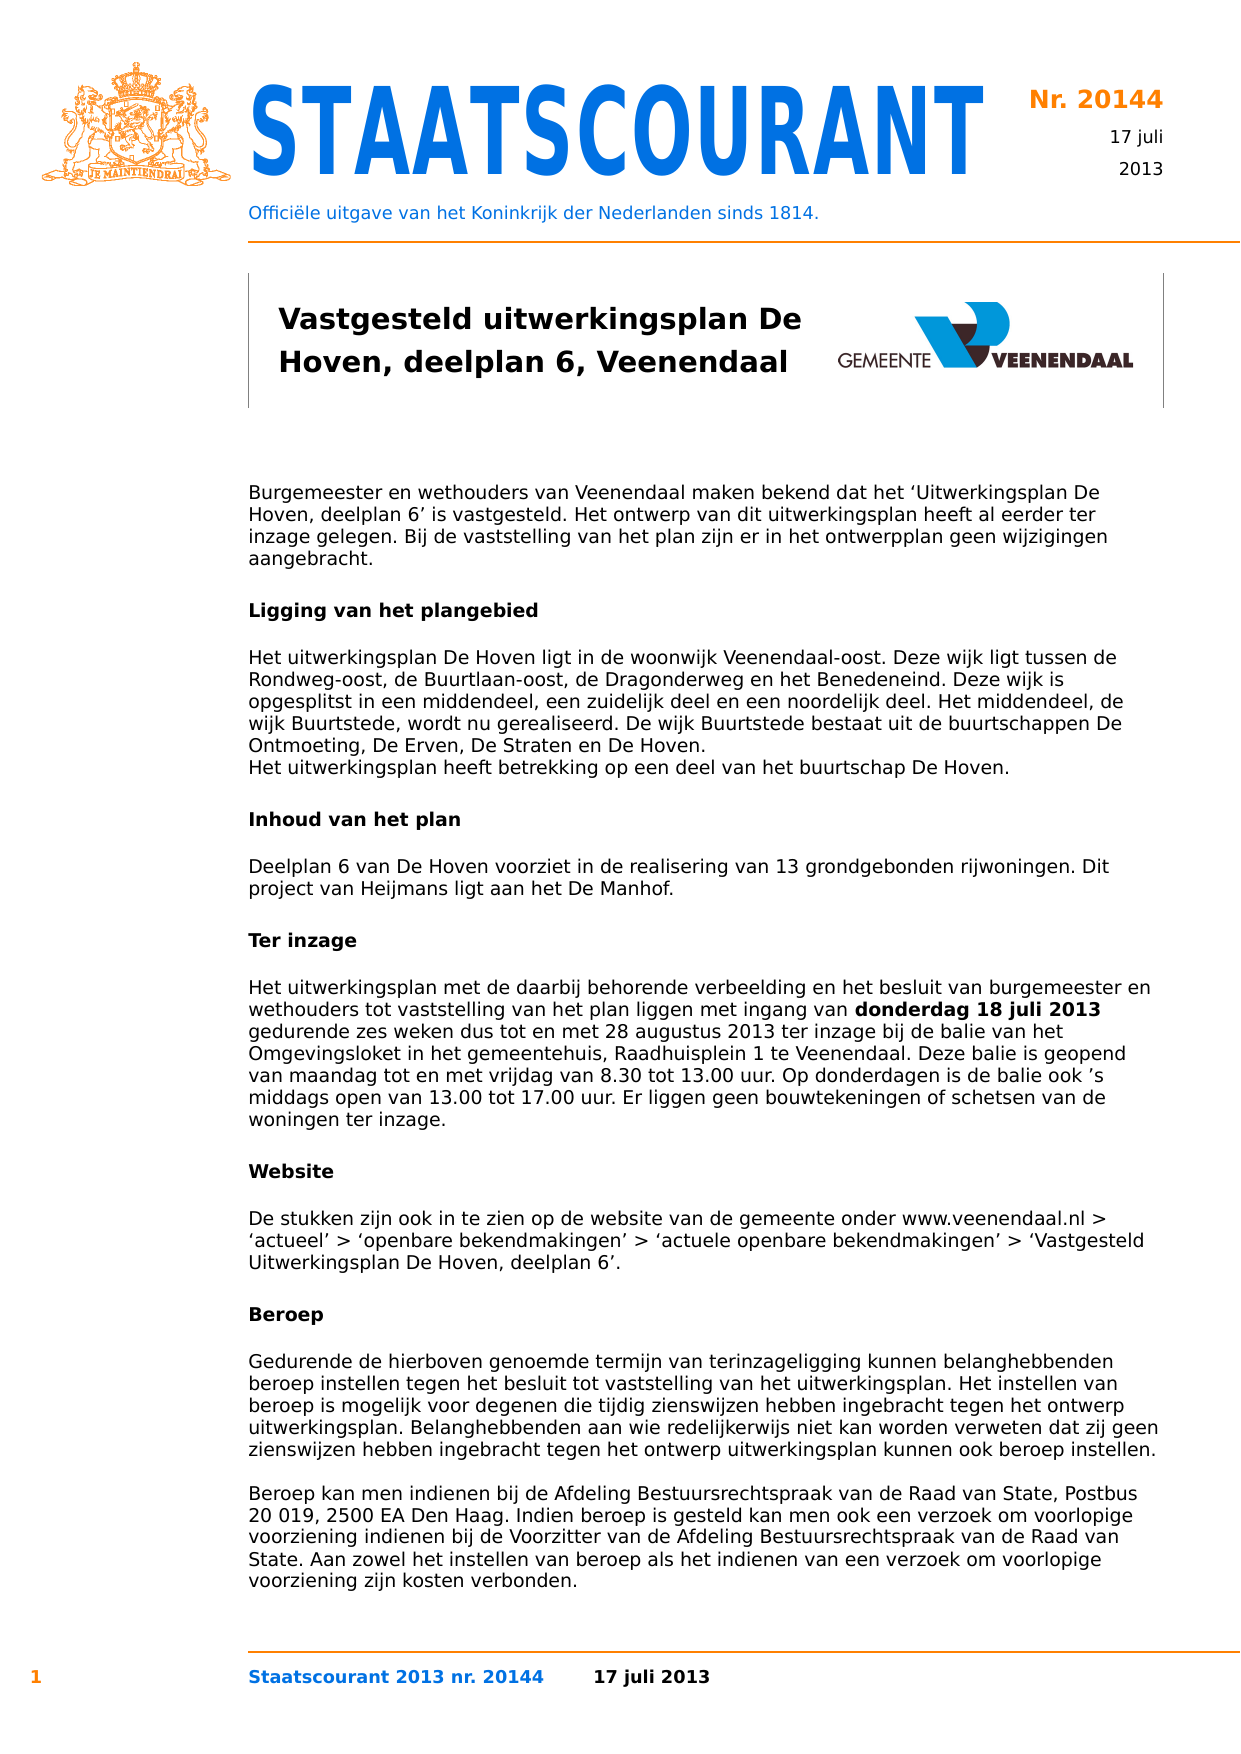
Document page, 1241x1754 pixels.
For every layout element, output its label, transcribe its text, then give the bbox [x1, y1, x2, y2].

text Deelplan 6 van De Hoven voorziet in de realisering van 13 grondgebonden rijwoningen. Dit project van Heijmans ligt aan het De Manhof. [248, 856, 1163, 900]
subtitle Website [248, 1161, 1163, 1183]
text Beroep kan men indienen bij de Afdeling Bestuursrechtspraak van de Raad van State, Postbus 20 019, 2500 EA Den Haag. Indien beroep is gesteld kan men ook een verzoek om voorlopige voorziening indienen bij de Voorzitter van de Afdeling Bestuursrechtspraak van de Raad van State. Aan zowel het instellen van beroep als het indienen van een verzoek om voorlopige voorziening zijn kosten verbonden. [248, 1482, 1163, 1592]
subtitle Inhoud van het plan [248, 809, 1163, 831]
text Het uitwerkingsplan De Hoven ligt in de woonwijk Veenendaal-oost. Deze wijk ligt tussen de Rondweg-oost, de Buurtlaan-oost, de Dragonderweg en het Benedeneind. Deze wijk is opgesplitst in een middendeel, een zuidelijk deel en een noordelijk deel. Het middendeel, de wijk Buurtstede, wordt nu gerealiseerd. De wijk Buurtstede bestaat uit de buurtschappen De Ontmoeting, De Erven, De Straten en De Hoven. [248, 647, 1163, 757]
text Het uitwerkingsplan met de daarbij behorende verbeelding en het besluit van burgemeester en wethouders tot vaststelling van het plan liggen met ingang van donderdag 18 juli 2013 gedurende zes weken dus tot en met 28 augustus 2013 ter inzage bij de balie van het Omgevingsloket in het gemeentehuis, Raadhuisplein 1 te Veenendaal. Deze balie is geopend van maandag tot en met vrijdag van 8.30 tot 13.00 uur. Op donderdagen is de balie ook ’s middags open van 13.00 tot 17.00 uur. Er liggen geen bouwtekeningen of schetsen van de woningen ter inzage. [248, 977, 1163, 1131]
text Gedurende de hierboven genoemde termijn van terinzageligging kunnen belanghebbenden beroep instellen tegen het besluit tot vaststelling van het uitwerkingsplan. Het instellen van beroep is mogelijk voor degenen die tijdig zienswijzen hebben ingebracht tegen het ontwerp uitwerkingsplan. Belanghebbenden aan wie redelijkerwijs niet kan worden verweten dat zij geen zienswijzen hebben ingebracht tegen het ontwerp uitwerkingsplan kunnen ook beroep instellen. [248, 1351, 1163, 1461]
table_cell Officiële uitgave van het Koninkrijk der Nederlanden sinds 1814. [248, 203, 1240, 241]
text Het uitwerkingsplan heeft betrekking op een deel van het buurtschap De Hoven. [248, 757, 1163, 779]
table_header Nr. 20144 [998, 62, 1240, 121]
subtitle Beroep [248, 1304, 1163, 1326]
picture [838, 302, 1134, 368]
subtitle Vastgesteld uitwerkingsplan De Hoven, deelplan 6, Veenendaal [249, 273, 1163, 408]
subtitle Ter inzage [248, 930, 1163, 952]
picture [41, 62, 231, 186]
table_header [25, 62, 248, 241]
table_header STAATSCOURANT [248, 62, 998, 203]
table_cell 2013 [998, 153, 1240, 203]
subtitle Ligging van het plangebied [248, 600, 1163, 622]
table_cell 17 juli [998, 121, 1240, 153]
text Burgemeester en wethouders van Veenendaal maken bekend dat het ‘Uitwerkingsplan De Hoven, deelplan 6’ is vastgesteld. Het ontwerp van dit uitwerkingsplan heeft al eerder ter inzage gelegen. Bij de vaststelling van het plan zijn er in het ontwerpplan geen wijzigingen aangebracht. [248, 482, 1163, 570]
text De stukken zijn ook in te zien op de website van de gemeente onder www.veenendaal.nl > ‘actueel’ > ‘openbare bekendmakingen’ > ‘actuele openbare bekendmakingen’ > ‘Vastgesteld Uitwerkingsplan De Hoven, deelplan 6’. [248, 1208, 1163, 1274]
